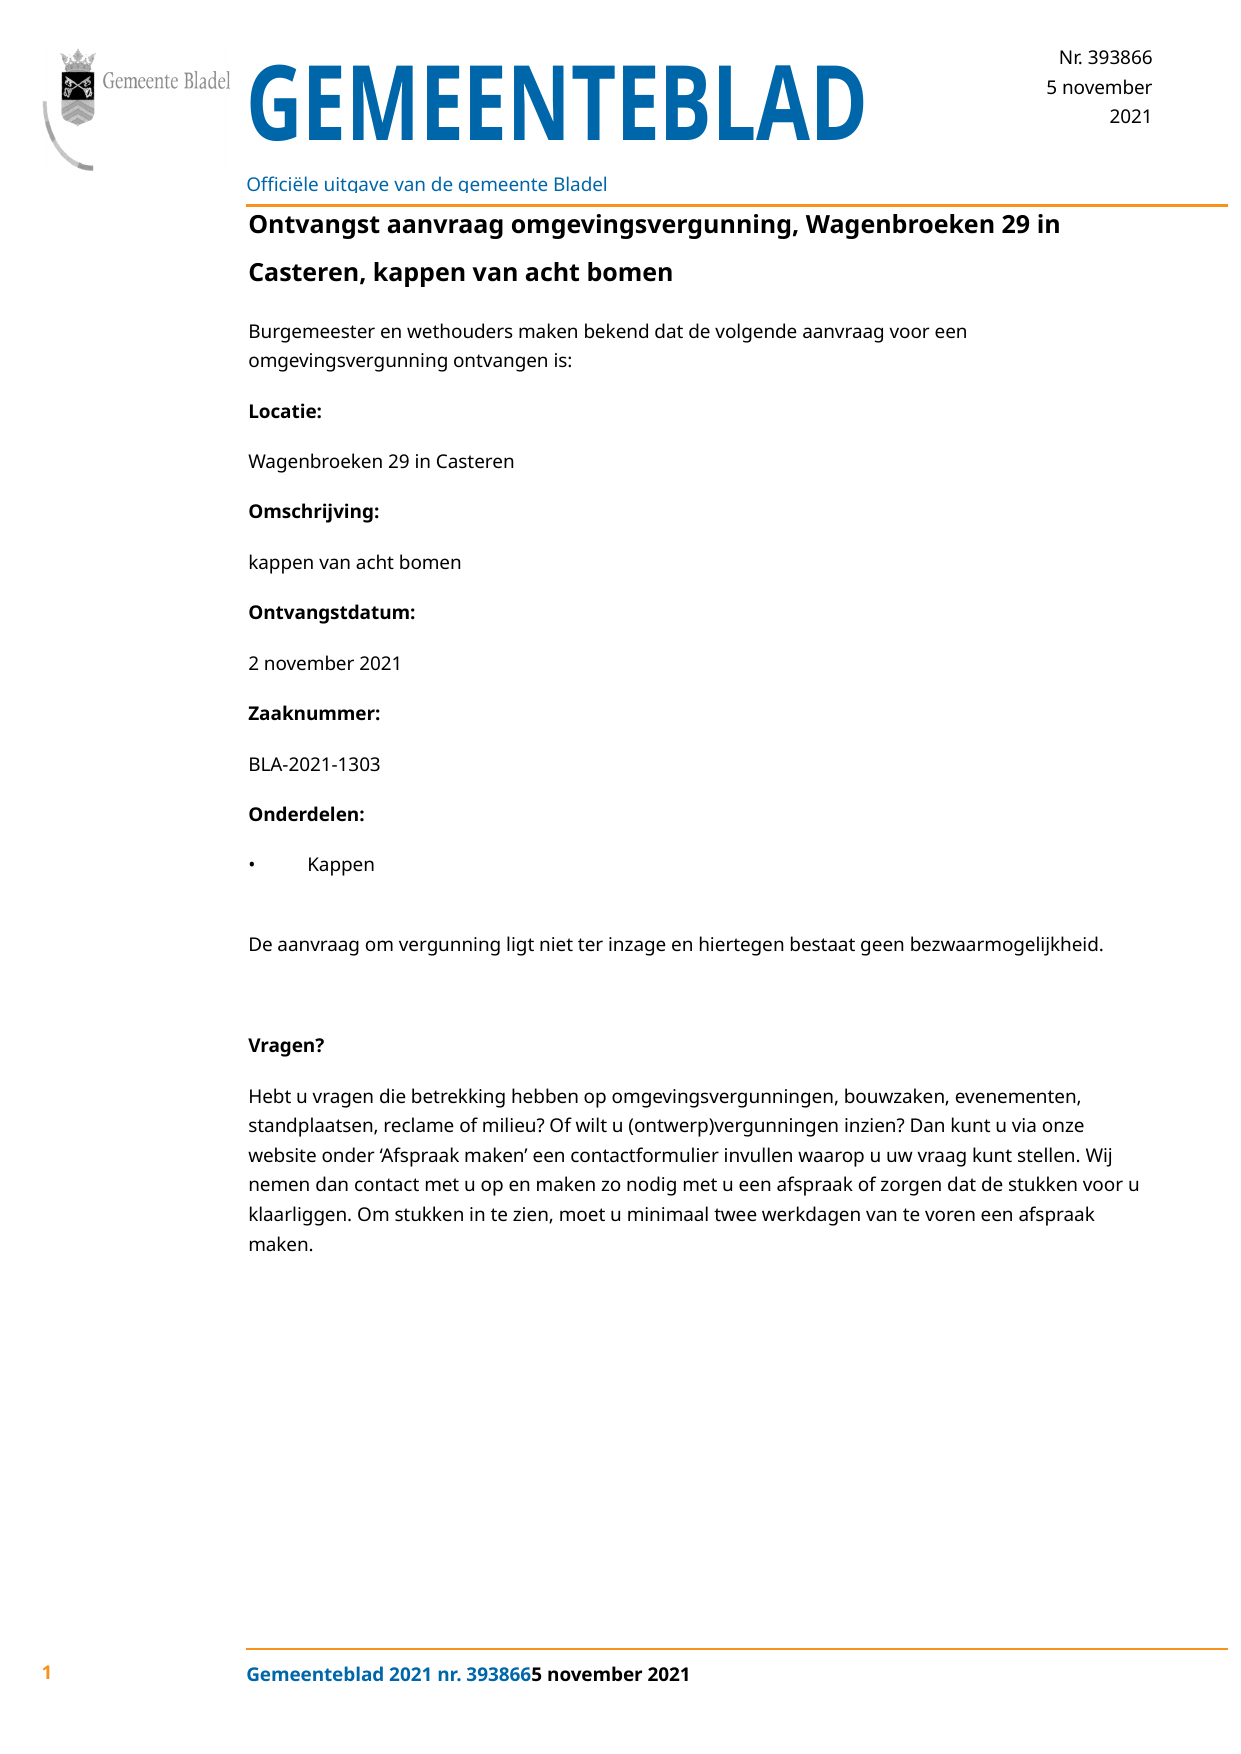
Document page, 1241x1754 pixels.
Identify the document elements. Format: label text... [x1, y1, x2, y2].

list Kappen [248, 852, 1152, 877]
text Zaaknummer: [248, 700, 1152, 726]
text Burgemeester en wethouders maken bekend dat de volgende aanvraag voor een omgevingsvergunning ontvangen is: [248, 318, 1152, 373]
text Locatie: [248, 398, 1152, 424]
text Ontvangst aanvraag omgevingsvergunning, Wagenbroeken 29 in Casteren, kappen van acht bomen [248, 207, 1152, 288]
text kappen van acht bomen [248, 549, 1152, 575]
text Onderdelen: [248, 801, 1152, 827]
text Vragen? [248, 1032, 1152, 1058]
text Ontvangstdatum: [248, 599, 1152, 625]
text 2 november 2021 [248, 650, 1152, 676]
picture [41, 47, 231, 172]
text Hebt u vragen die betrekking hebben op omgevingsvergunningen, bouwzaken, evenementen, standplaatsen, reclame of milieu? Of wilt u (ontwerp)vergunningen inzien? Dan kunt u via onze website onder ‘Afspraak maken’ een contactformulier invullen waarop u uw vraag kunt stellen. Wij nemen dan contact met u op en maken zo nodig met u een afspraak of zorgen dat de stukken voor u klaarliggen. Om stukken in te zien, moet u minimaal twee werkdagen van te voren een afspraak maken. [248, 1083, 1152, 1257]
text Omschrijving: [248, 499, 1152, 524]
text BLA-2021-1303 [248, 751, 1152, 777]
text Wagenbroeken 29 in Casteren [248, 448, 1152, 474]
text De aanvraag om vergunning ligt niet ter inzage en hiertegen bestaat geen bezwaarmogelijkheid. [248, 932, 1152, 957]
